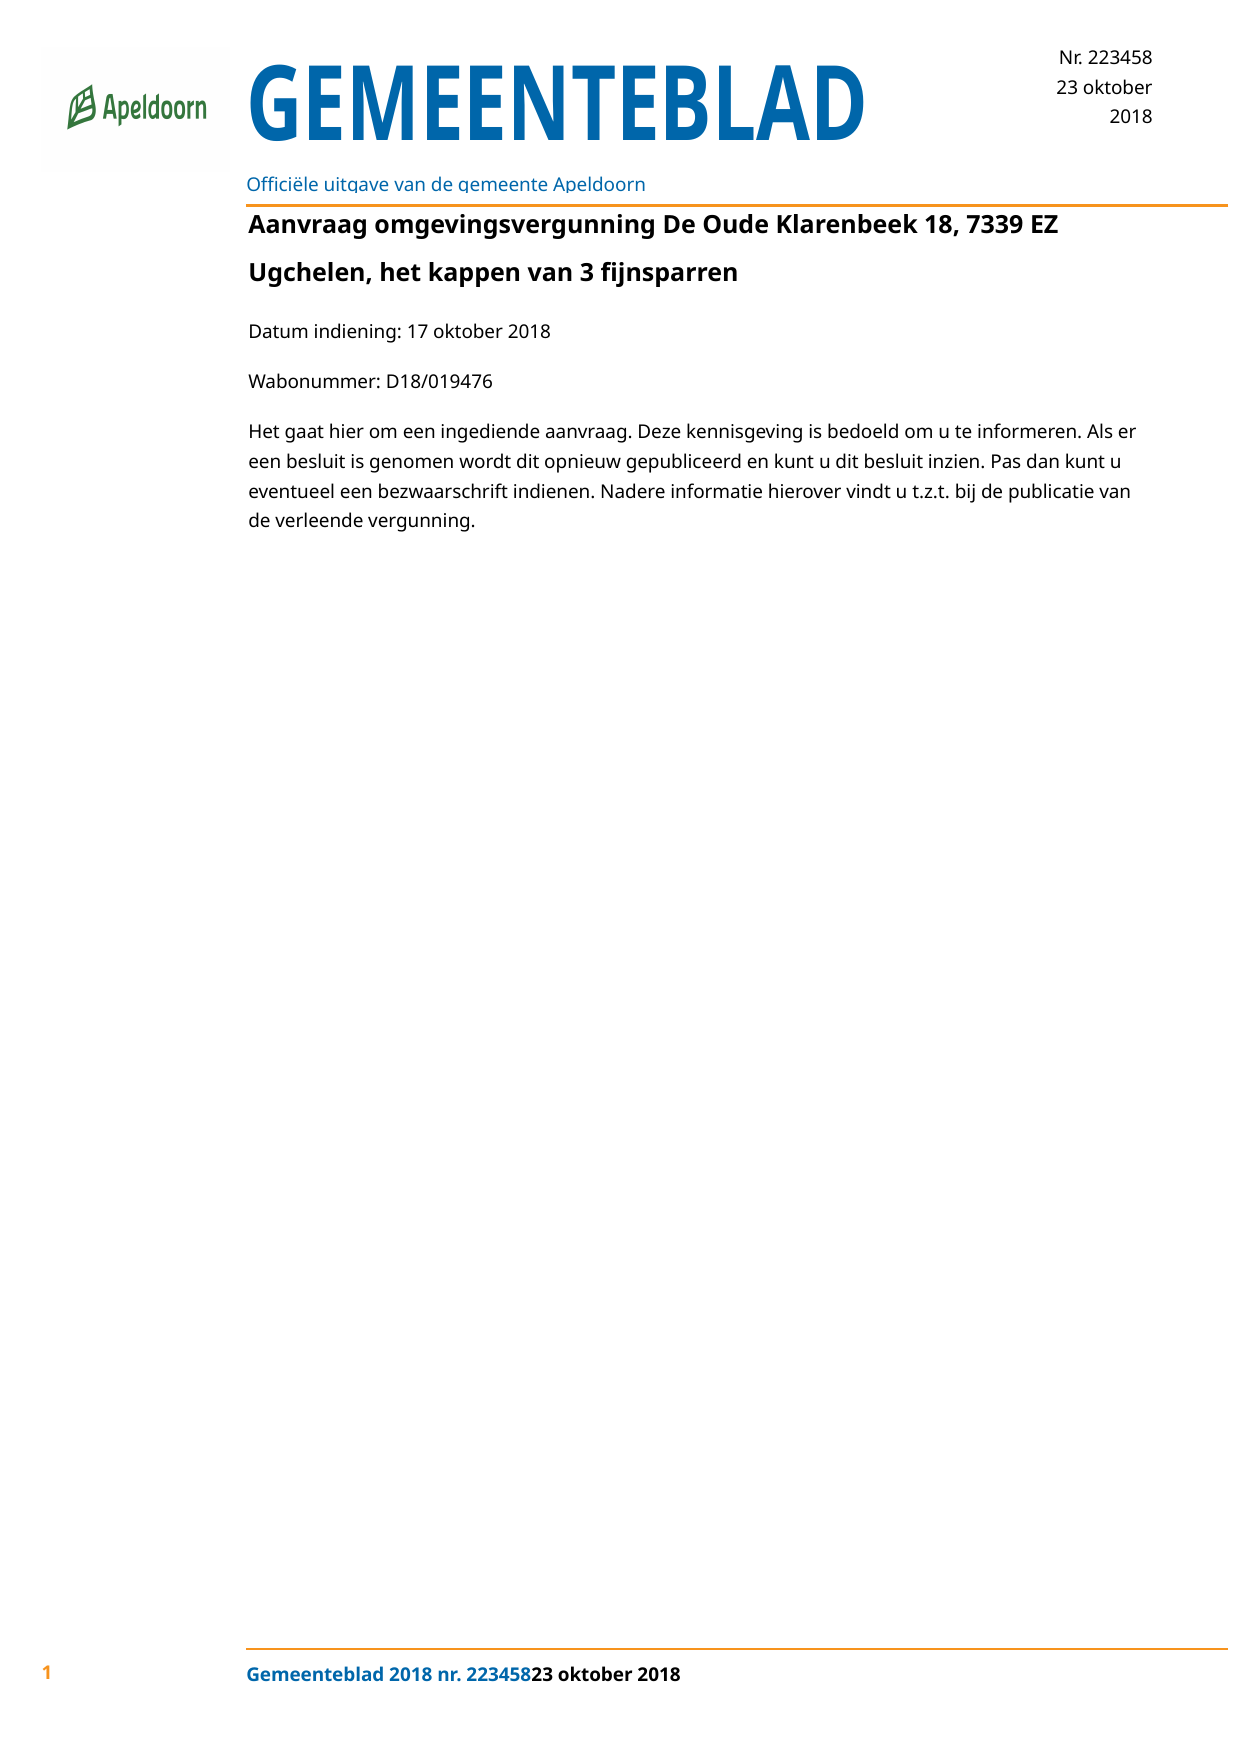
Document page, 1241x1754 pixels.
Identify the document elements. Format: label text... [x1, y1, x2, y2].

text Wabonummer: D18/019476 [248, 368, 1152, 394]
text Aanvraag omgevingsvergunning De Oude Klarenbeek 18, 7339 EZ Ugchelen, het kappen van 3 fijnsparren [248, 207, 1152, 288]
text Het gaat hier om een ingediende aanvraag. Deze kennisgeving is bedoeld om u te informeren. Als er een besluit is genomen wordt dit opnieuw gepubliceerd en kunt u dit besluit inzien. Pas dan kunt u eventueel een bezwaarschrift indienen. Nadere informatie hierover vindt u t.z.t. bij de publicatie van de verleende vergunning. [248, 419, 1152, 533]
picture [41, 47, 231, 172]
text Datum indiening: 17 oktober 2018 [248, 318, 1152, 344]
